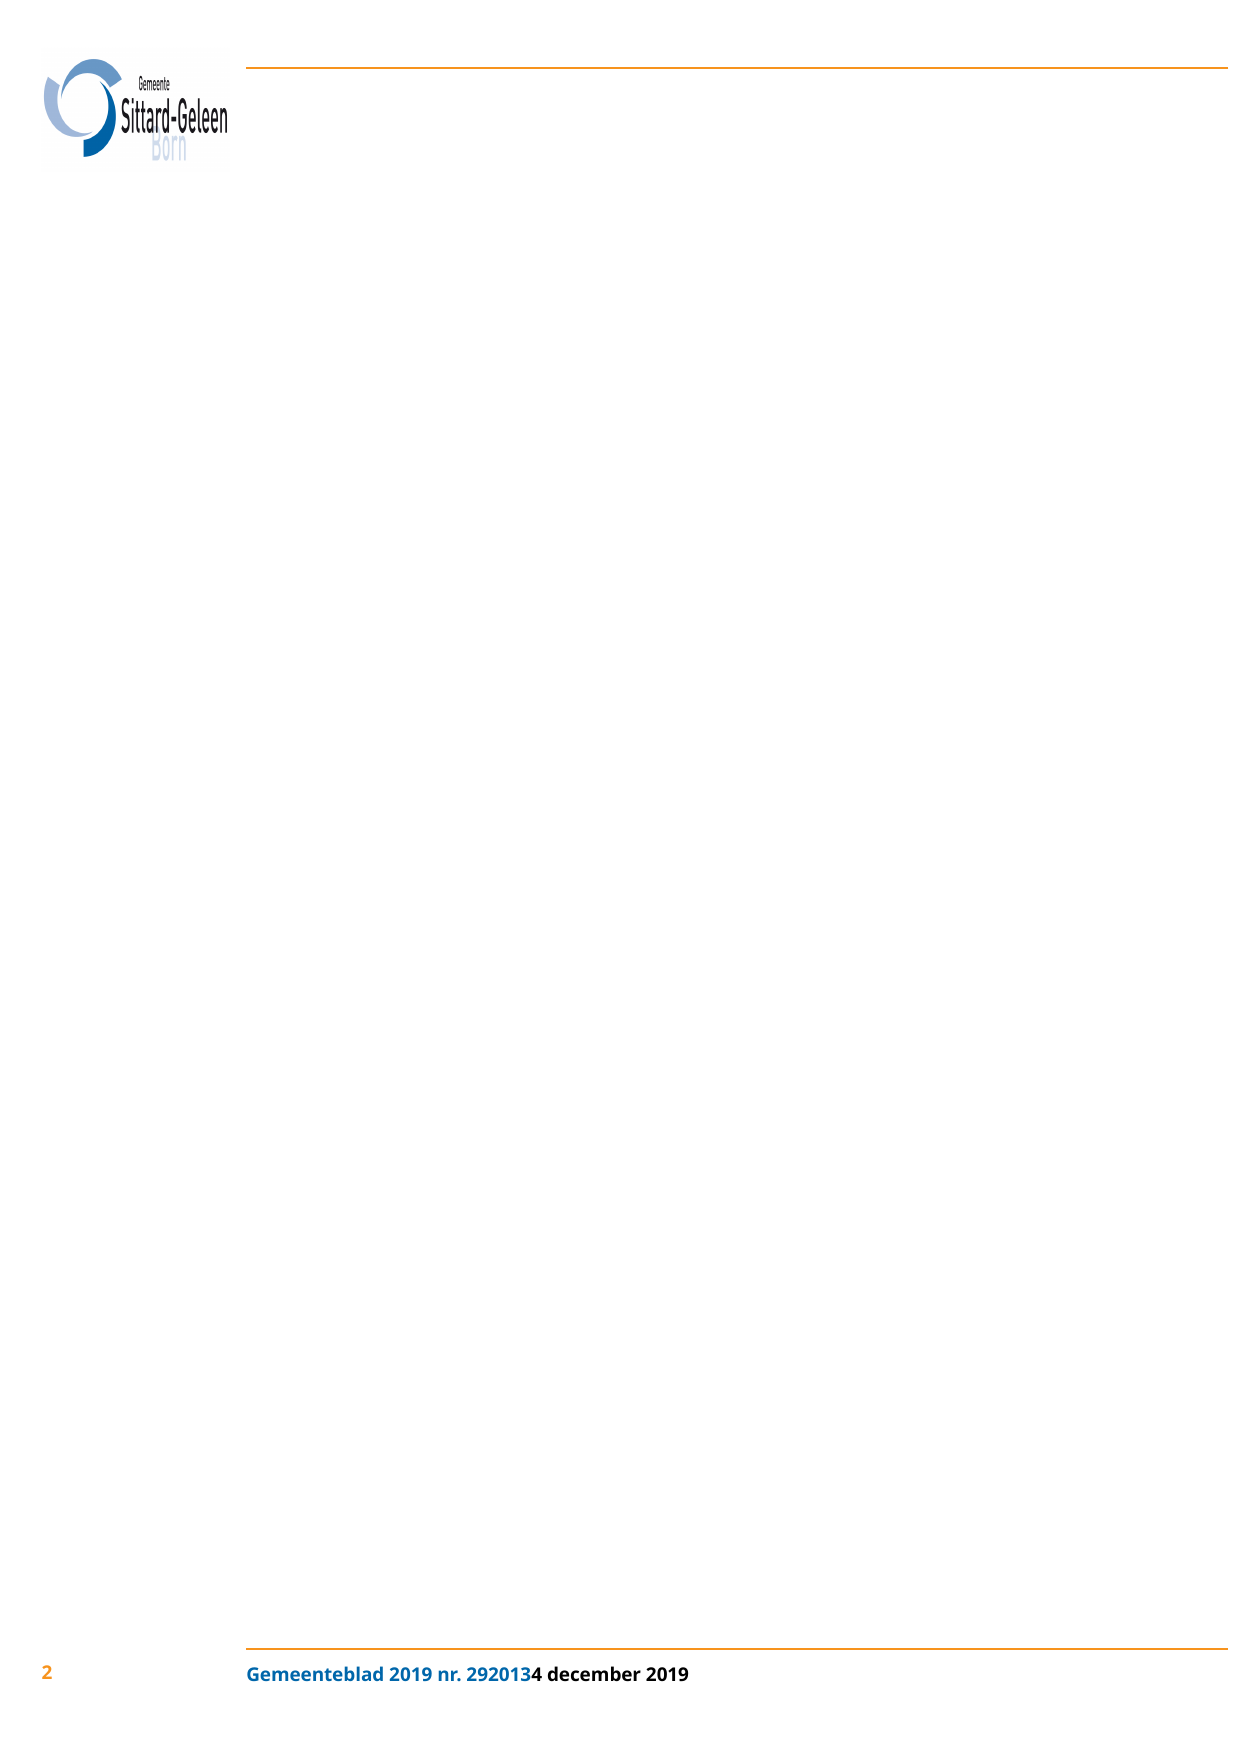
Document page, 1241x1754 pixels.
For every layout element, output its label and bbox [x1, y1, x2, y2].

picture [41, 47, 231, 172]
